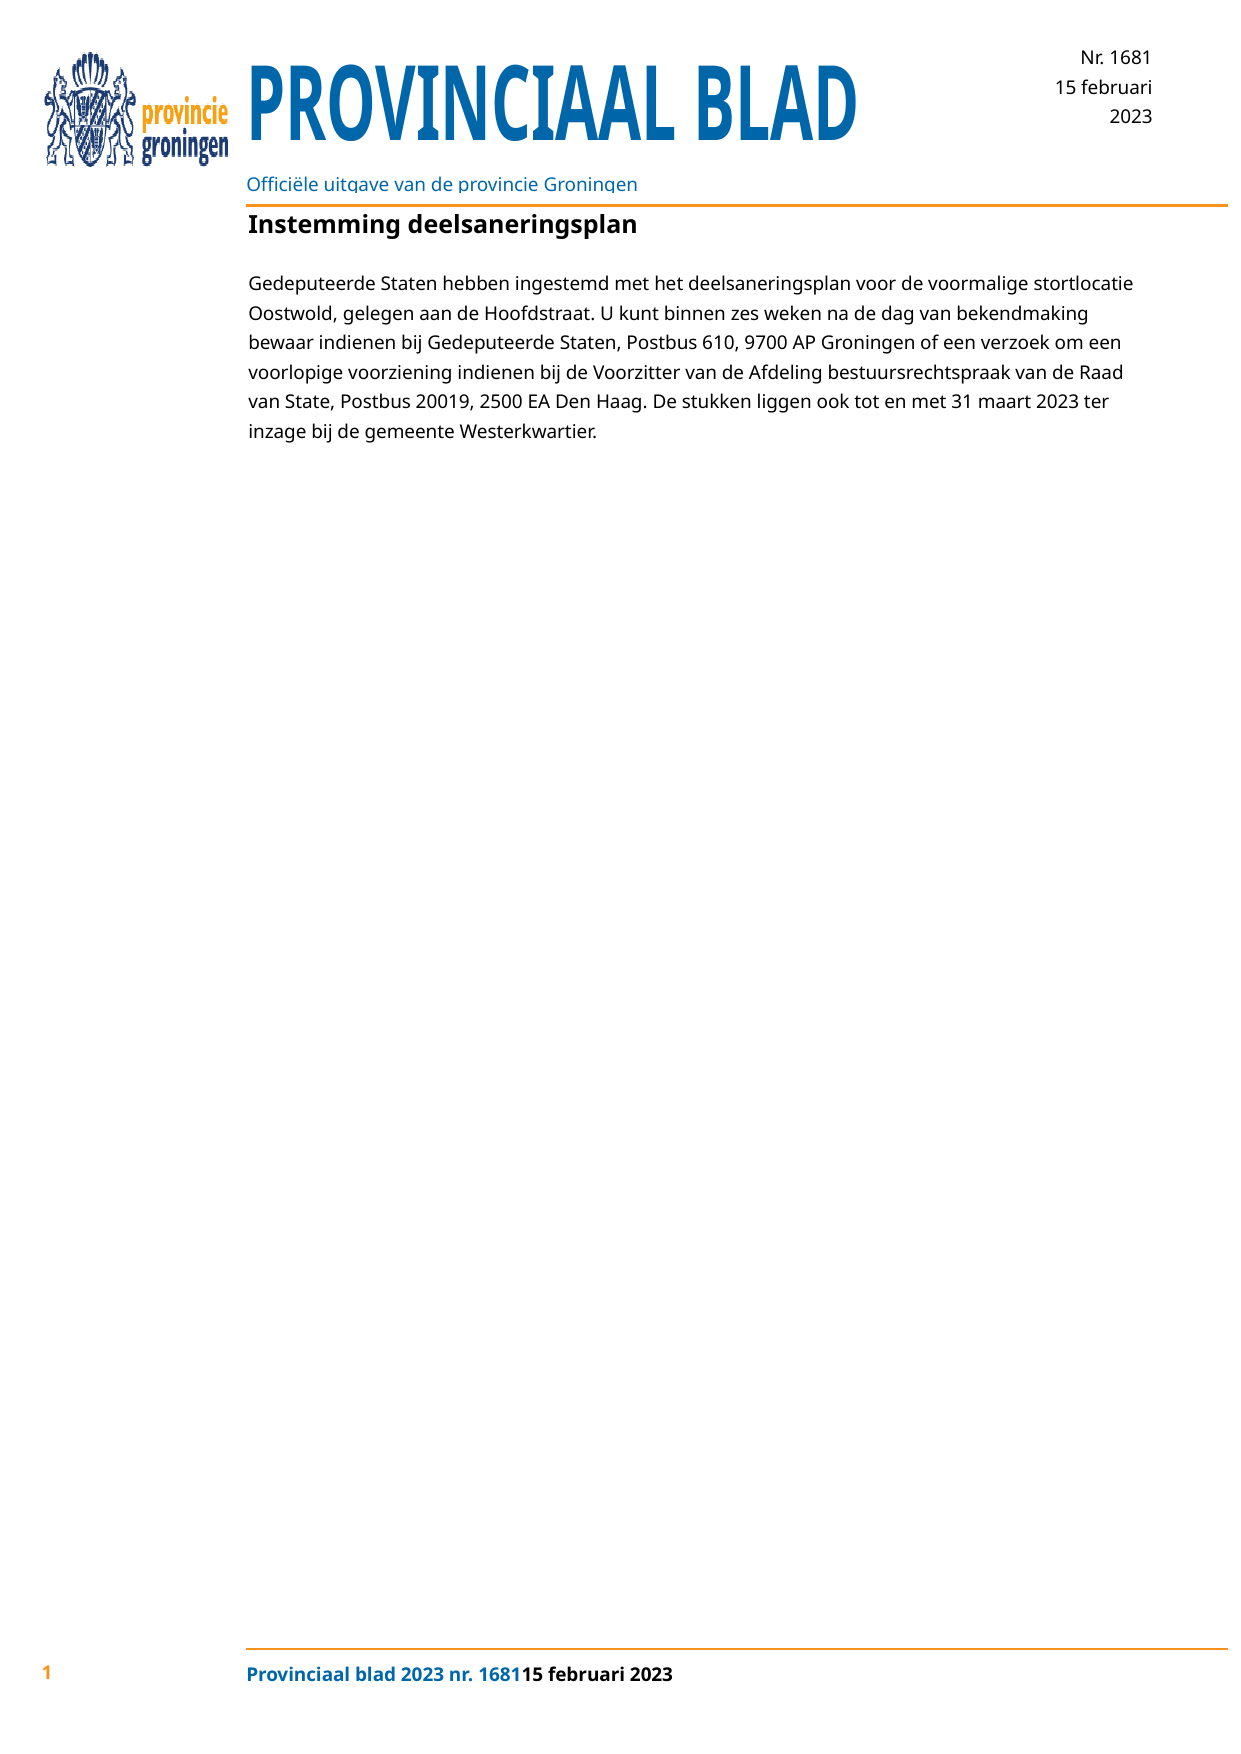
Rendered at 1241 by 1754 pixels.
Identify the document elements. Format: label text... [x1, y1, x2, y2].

text Gedeputeerde Staten hebben ingestemd met het deelsaneringsplan voor de voormalige stortlocatie Oostwold, gelegen aan de Hoofdstraat. U kunt binnen zes weken na de dag van bekendmaking bewaar indienen bij Gedeputeerde Staten, Postbus 610, 9700 AP Groningen of een verzoek om een voorlopige voorziening indienen bij de Voorzitter van de Afdeling bestuursrechtspraak van de Raad van State, Postbus 20019, 2500 EA Den Haag. De stukken liggen ook tot en met 31 maart 2023 ter inzage bij de gemeente Westerkwartier. [248, 270, 1152, 444]
picture [41, 47, 231, 172]
text Instemming deelsaneringsplan [248, 207, 1152, 241]
